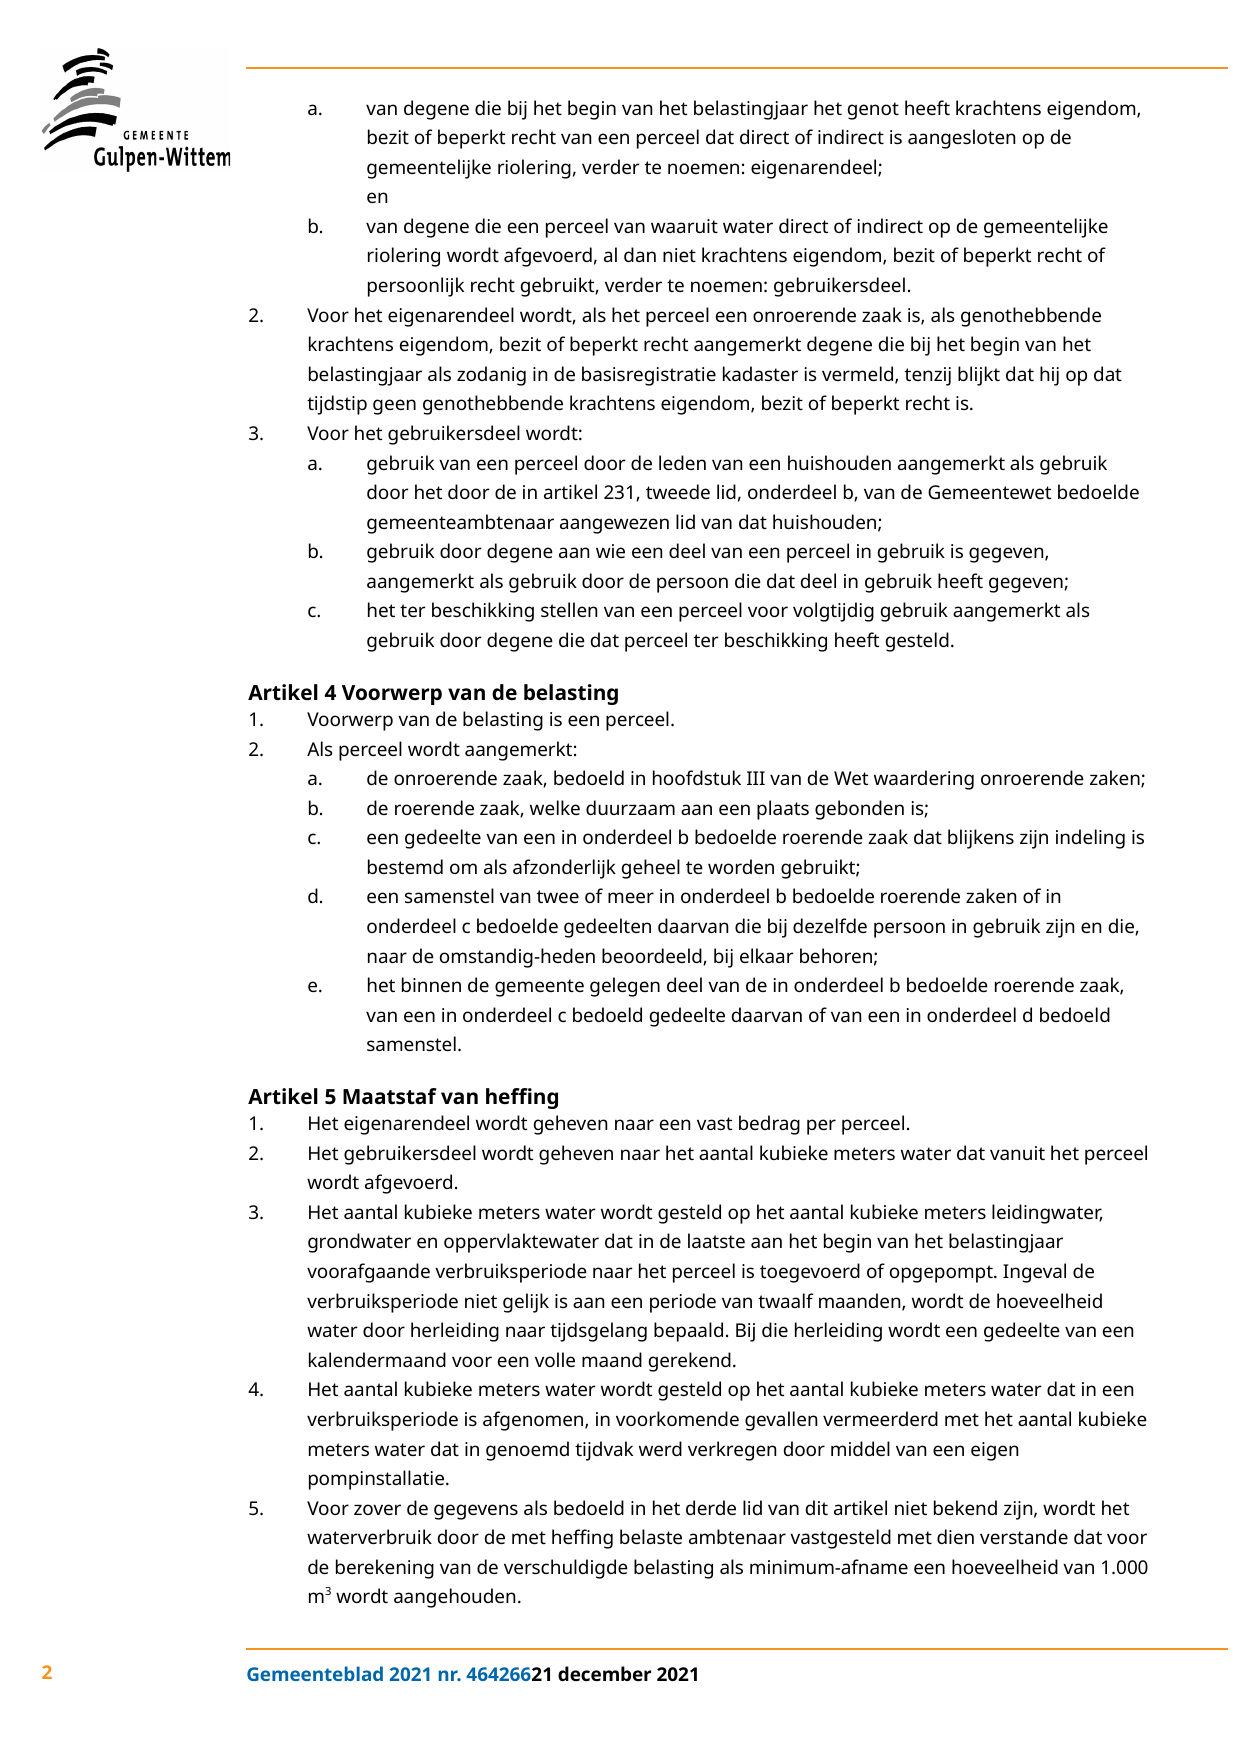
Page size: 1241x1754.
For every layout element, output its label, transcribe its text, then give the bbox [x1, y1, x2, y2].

text Artikel 4 Voorwerp van de belasting [248, 678, 1152, 706]
list het ter beschikking stellen van een perceel voor volgtijdig gebruik aangemerkt als gebruik door degene die dat perceel ter beschikking heeft gesteld. [307, 598, 1152, 653]
list van degene die een perceel van waaruit water direct of indirect op de gemeentelijke riolering wordt afgevoerd, al dan niet krachtens eigendom, bezit of beperkt recht of persoonlijk recht gebruikt, verder te noemen: gebruikersdeel. [307, 213, 1152, 298]
list Voor het gebruikersdeel wordt: [248, 420, 1152, 446]
list Het gebruikersdeel wordt geheven naar het aantal kubieke meters water dat vanuit het perceel wordt afgevoerd. [248, 1140, 1152, 1195]
list gebruik door degene aan wie een deel van een perceel in gebruik is gegeven, aangemerkt als gebruik door de persoon die dat deel in gebruik heeft gegeven; [307, 538, 1152, 594]
list Voor zover de gegevens als bedoeld in het derde lid van dit artikel niet bekend zijn, wordt het waterverbruik door de met heffing belaste ambtenaar vastgesteld met dien verstande dat voor de berekening van de verschuldigde belasting als minimum-afname een hoeveelheid van 1.000 m3 wordt aangehouden. [248, 1495, 1152, 1609]
list Het aantal kubieke meters water wordt gesteld op het aantal kubieke meters water dat in een verbruiksperiode is afgenomen, in voorkomende gevallen vermeerderd met het aantal kubieke meters water dat in genoemd tijdvak werd verkregen door middel van een eigen pompinstallatie. [248, 1377, 1152, 1491]
list een gedeelte van een in onderdeel b bedoelde roerende zaak dat blijkens zijn indeling is bestemd om als afzonderlijk geheel te worden gebruikt; [307, 824, 1152, 880]
list een samenstel van twee of meer in onderdeel b bedoelde roerende zaken of in onderdeel c bedoelde gedeelten daarvan die bij dezelfde persoon in gebruik zijn en die, naar de omstandig-heden beoordeeld, bij elkaar behoren; [307, 884, 1152, 968]
list Voorwerp van de belasting is een perceel. [248, 706, 1152, 732]
list Het aantal kubieke meters water wordt gesteld op het aantal kubieke meters leidingwater, grondwater en oppervlaktewater dat in de laatste aan het begin van het belastingjaar voorafgaande verbruiksperiode naar het perceel is toegevoerd of opgepompt. Ingeval de verbruiksperiode niet gelijk is aan een periode van twaalf maanden, wordt de hoeveelheid water door herleiding naar tijdsgelang bepaald. Bij die herleiding wordt een gedeelte van een kalendermaand voor een volle maand gerekend. [248, 1199, 1152, 1373]
list Het eigenarendeel wordt geheven naar een vast bedrag per perceel. [248, 1110, 1152, 1136]
list de roerende zaak, welke duurzaam aan een plaats gebonden is; [307, 795, 1152, 821]
list het binnen de gemeente gelegen deel van de in onderdeel b bedoelde roerende zaak, van een in onderdeel c bedoeld gedeelte daarvan of van een in onderdeel d bedoeld samenstel. [307, 972, 1152, 1057]
picture [41, 47, 231, 172]
list van degene die bij het begin van het belastingjaar het genot heeft krachtens eigendom, bezit of beperkt recht van een perceel dat direct of indirect is aangesloten op de gemeentelijke riolering, verder te noemen: eigenarendeel; [307, 95, 1152, 180]
list Voor het eigenarendeel wordt, als het perceel een onroerende zaak is, als genothebbende krachtens eigendom, bezit of beperkt recht aangemerkt degene die bij het begin van het belastingjaar als zodanig in de basisregistratie kadaster is vermeld, tenzij blijkt dat hij op dat tijdstip geen genothebbende krachtens eigendom, bezit of beperkt recht is. [248, 302, 1152, 416]
list gebruik van een perceel door de leden van een huishouden aangemerkt als gebruik door het door de in artikel 231, tweede lid, onderdeel b, van de Gemeentewet bedoelde gemeenteambtenaar aangewezen lid van dat huishouden; [307, 450, 1152, 535]
list de onroerende zaak, bedoeld in hoofdstuk III van de Wet waardering onroerende zaken; [307, 765, 1152, 791]
list Als perceel wordt aangemerkt: [248, 736, 1152, 761]
list en [307, 183, 1152, 209]
text Artikel 5 Maatstaf van heffing [248, 1082, 1152, 1110]
